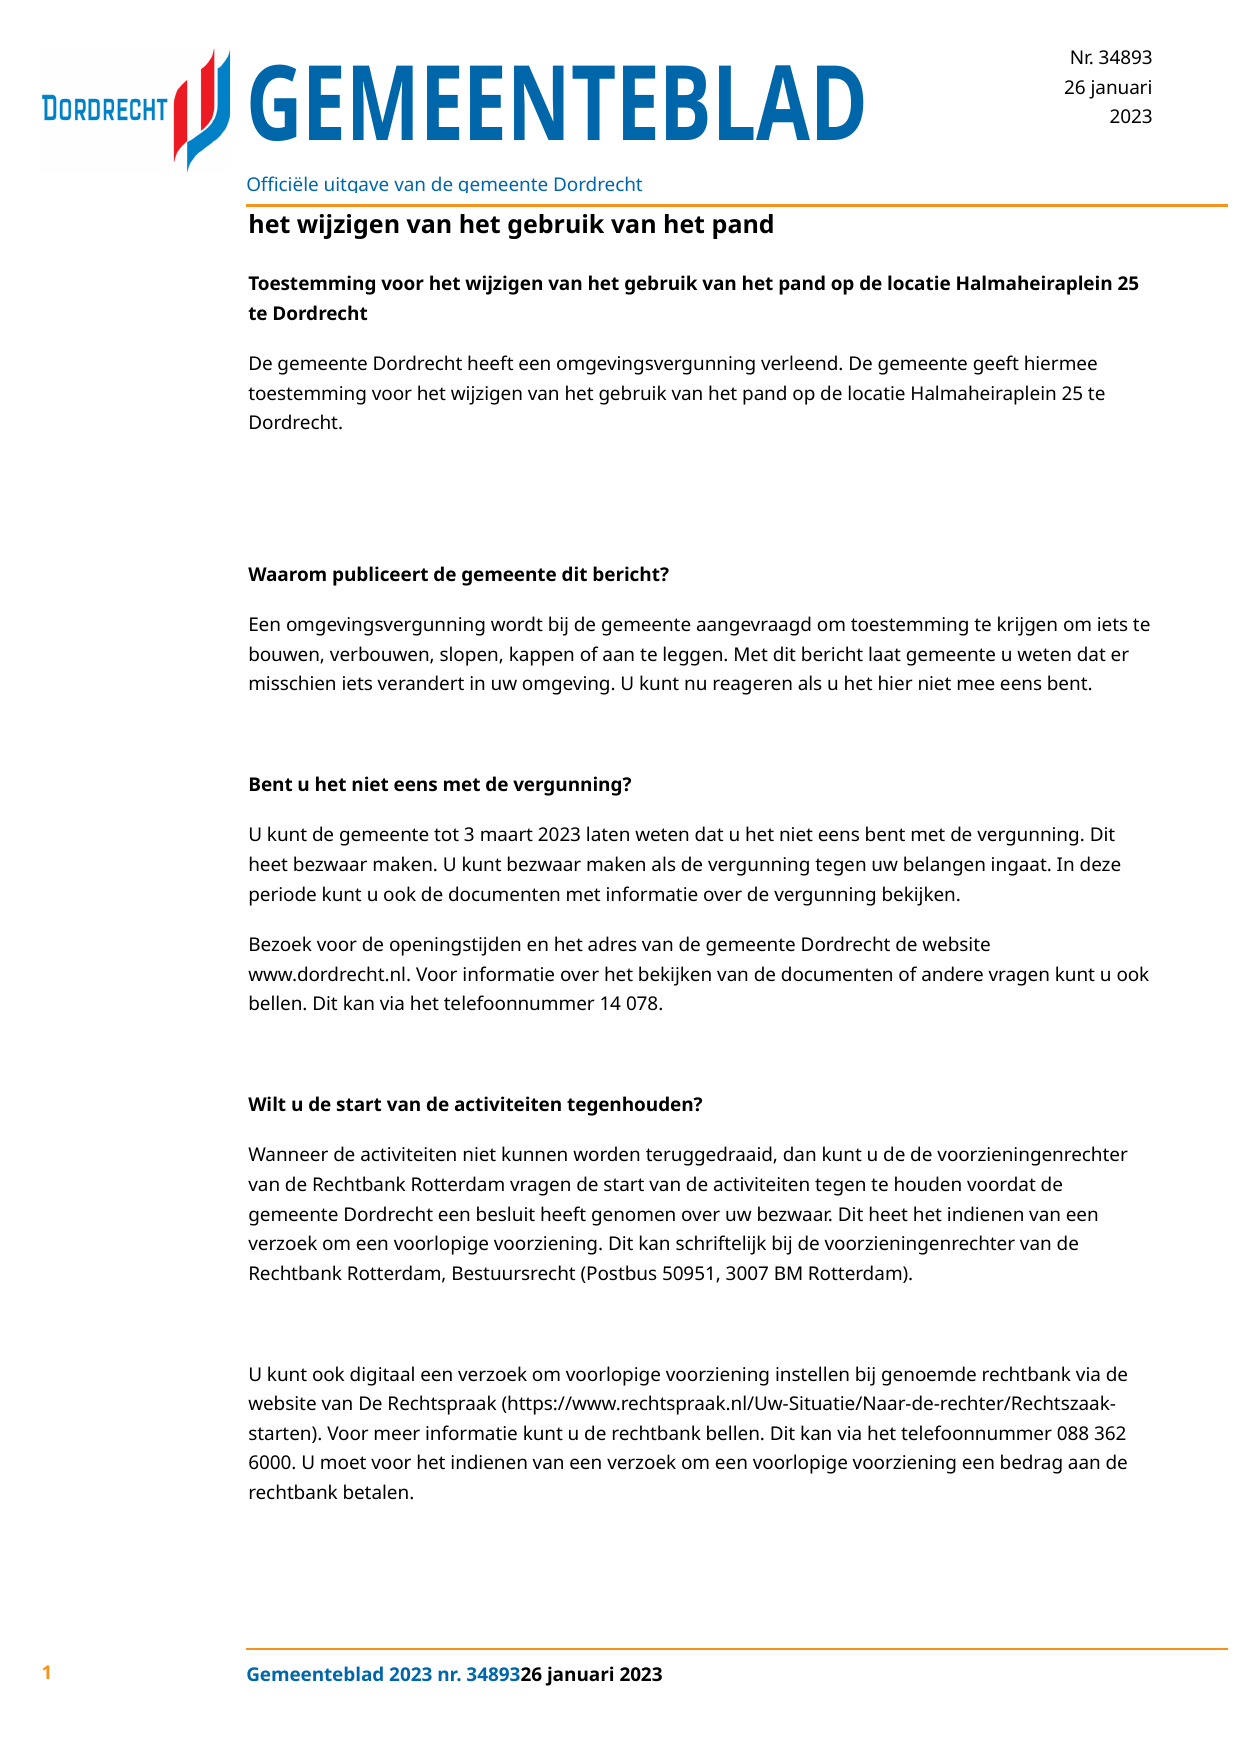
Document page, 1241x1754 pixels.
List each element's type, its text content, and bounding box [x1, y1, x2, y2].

text Bezoek voor de openingstijden en het adres van de gemeente Dordrecht de website www.dordrecht.nl. Voor informatie over het bekijken van de documenten of andere vragen kunt u ook bellen. Dit kan via het telefoonnummer 14 078. [248, 931, 1152, 1016]
text Een omgevingsvergunning wordt bij de gemeente aangevraagd om toestemming te krijgen om iets te bouwen, verbouwen, slopen, kappen of aan te leggen. Met dit bericht laat gemeente u weten dat er misschien iets verandert in uw omgeving. U kunt nu reageren als u het hier niet mee eens bent. [248, 611, 1152, 696]
text Toestemming voor het wijzigen van het gebruik van het pand op de locatie Halmaheiraplein 25 te Dordrecht [248, 270, 1152, 326]
text Waarom publiceert de gemeente dit bericht? [248, 561, 1152, 586]
text Bent u het niet eens met de vergunning? [248, 771, 1152, 797]
text De gemeente Dordrecht heeft een omgevingsvergunning verleend. De gemeente geeft hiermee toestemming voor het wijzigen van het gebruik van het pand op de locatie Halmaheiraplein 25 te Dordrecht. [248, 350, 1152, 435]
text het wijzigen van het gebruik van het pand [248, 207, 1152, 241]
text U kunt de gemeente tot 3 maart 2023 laten weten dat u het niet eens bent met de vergunning. Dit heet bezwaar maken. U kunt bezwaar maken als de vergunning tegen uw belangen ingaat. In deze periode kunt u ook de documenten met informatie over de vergunning bekijken. [248, 822, 1152, 906]
picture [41, 47, 231, 172]
text U kunt ook digitaal een verzoek om voorlopige voorziening instellen bij genoemde rechtbank via de website van De Rechtspraak (https://www.rechtspraak.nl/Uw-Situatie/Naar-de-rechter/Rechtszaak-starten). Voor meer informatie kunt u de rechtbank bellen. Dit kan via het telefoonnummer 088 362 6000. U moet voor het indienen van een verzoek om een voorlopige voorziening een bedrag aan de rechtbank betalen. [248, 1361, 1152, 1505]
text Wanneer de activiteiten niet kunnen worden teruggedraaid, dan kunt u de de voorzieningenrechter van de Rechtbank Rotterdam vragen de start van de activiteiten tegen te houden voordat de gemeente Dordrecht een besluit heeft genomen over uw bezwaar. Dit heet het indienen van een verzoek om een voorlopige voorziening. Dit kan schriftelijk bij de voorzieningenrechter van de Rechtbank Rotterdam, Bestuursrecht (Postbus 50951, 3007 BM Rotterdam). [248, 1142, 1152, 1286]
text Wilt u de start van de activiteiten tegenhouden? [248, 1091, 1152, 1117]
